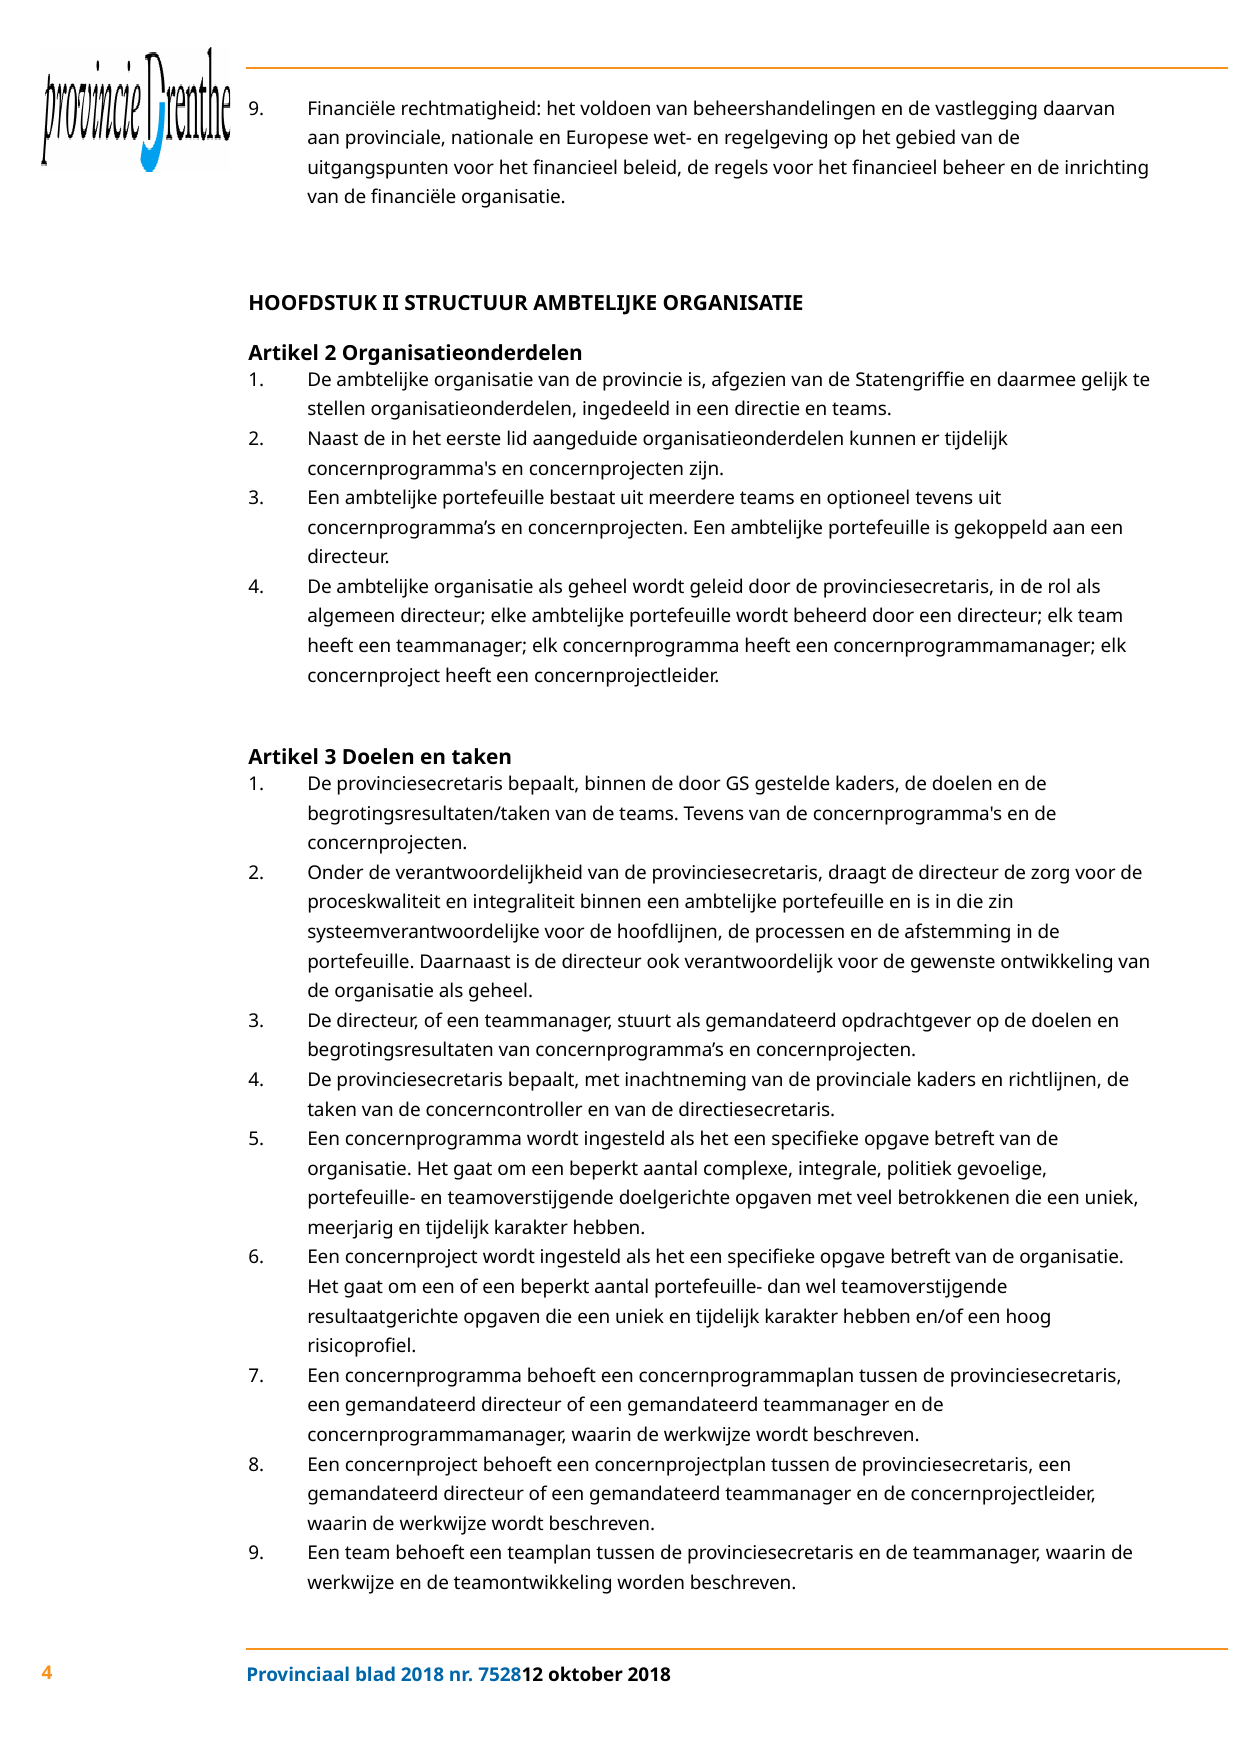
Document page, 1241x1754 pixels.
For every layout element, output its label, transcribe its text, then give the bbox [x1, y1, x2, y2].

list Een concernproject behoeft een concernprojectplan tussen de provinciesecretaris, een gemandateerd directeur of een gemandateerd teammanager en de concernprojectleider, waarin de werkwijze wordt beschreven. [248, 1451, 1152, 1536]
list Een concernprogramma behoeft een concernprogrammaplan tussen de provinciesecretaris, een gemandateerd directeur of een gemandateerd teammanager en de concernprogrammamanager, waarin de werkwijze wordt beschreven. [248, 1362, 1152, 1447]
text Artikel 3 Doelen en taken [248, 742, 1152, 770]
text HOOFDSTUK II STRUCTUUR AMBTELIJKE ORGANISATIE [248, 288, 1152, 317]
list Een concernproject wordt ingesteld als het een specifieke opgave betreft van de organisatie. Het gaat om een of een beperkt aantal portefeuille- dan wel teamoverstijgende resultaatgerichte opgaven die een uniek en tijdelijk karakter hebben en/of een hoog risicoprofiel. [248, 1244, 1152, 1358]
list De ambtelijke organisatie als geheel wordt geleid door de provinciesecretaris, in de rol als algemeen directeur; elke ambtelijke portefeuille wordt beheerd door een directeur; elk team heeft een teammanager; elk concernprogramma heeft een concernprogrammamanager; elk concernproject heeft een concernprojectleider. [248, 573, 1152, 688]
list Een concernprogramma wordt ingesteld als het een specifieke opgave betreft van de organisatie. Het gaat om een beperkt aantal complexe, integrale, politiek gevoelige, portefeuille- en teamoverstijgende doelgerichte opgaven met veel betrokkenen die een uniek, meerjarig en tijdelijk karakter hebben. [248, 1125, 1152, 1240]
list Onder de verantwoordelijkheid van de provinciesecretaris, draagt de directeur de zorg voor de proceskwaliteit en integraliteit binnen een ambtelijke portefeuille en is in die zin systeemverantwoordelijke voor de hoofdlijnen, de processen en de afstemming in de portefeuille. Daarnaast is de directeur ook verantwoordelijk voor de gewenste ontwikkeling van de organisatie als geheel. [248, 859, 1152, 1003]
text Artikel 2 Organisatieonderdelen [248, 338, 1152, 366]
list De directeur, of een teammanager, stuurt als gemandateerd opdrachtgever op de doelen en begrotingsresultaten van concernprogramma’s en concernprojecten. [248, 1007, 1152, 1062]
list De ambtelijke organisatie van de provincie is, afgezien van de Statengriffie en daarmee gelijk te stellen organisatieonderdelen, ingedeeld in een directie en teams. [248, 366, 1152, 421]
list De provinciesecretaris bepaalt, met inachtneming van de provinciale kaders en richtlijnen, de taken van de concerncontroller en van de directiesecretaris. [248, 1066, 1152, 1121]
picture [41, 47, 231, 172]
list De provinciesecretaris bepaalt, binnen de door GS gestelde kaders, de doelen en de begrotingsresultaten/taken van de teams. Tevens van de concernprogramma's en de concernprojecten. [248, 770, 1152, 855]
list Naast de in het eerste lid aangeduide organisatieonderdelen kunnen er tijdelijk concernprogramma's en concernprojecten zijn. [248, 425, 1152, 481]
list Een ambtelijke portefeuille bestaat uit meerdere teams en optioneel tevens uit concernprogramma’s en concernprojecten. Een ambtelijke portefeuille is gekoppeld aan een directeur. [248, 484, 1152, 569]
list Een team behoeft een teamplan tussen de provinciesecretaris en de teammanager, waarin de werkwijze en de teamontwikkeling worden beschreven. [248, 1539, 1152, 1595]
list Financiële rechtmatigheid: het voldoen van beheershandelingen en de vastlegging daarvan aan provinciale, nationale en Europese wet- en regelgeving op het gebied van de uitgangspunten voor het financieel beleid, de regels voor het financieel beheer en de inrichting van de financiële organisatie. [248, 95, 1152, 209]
